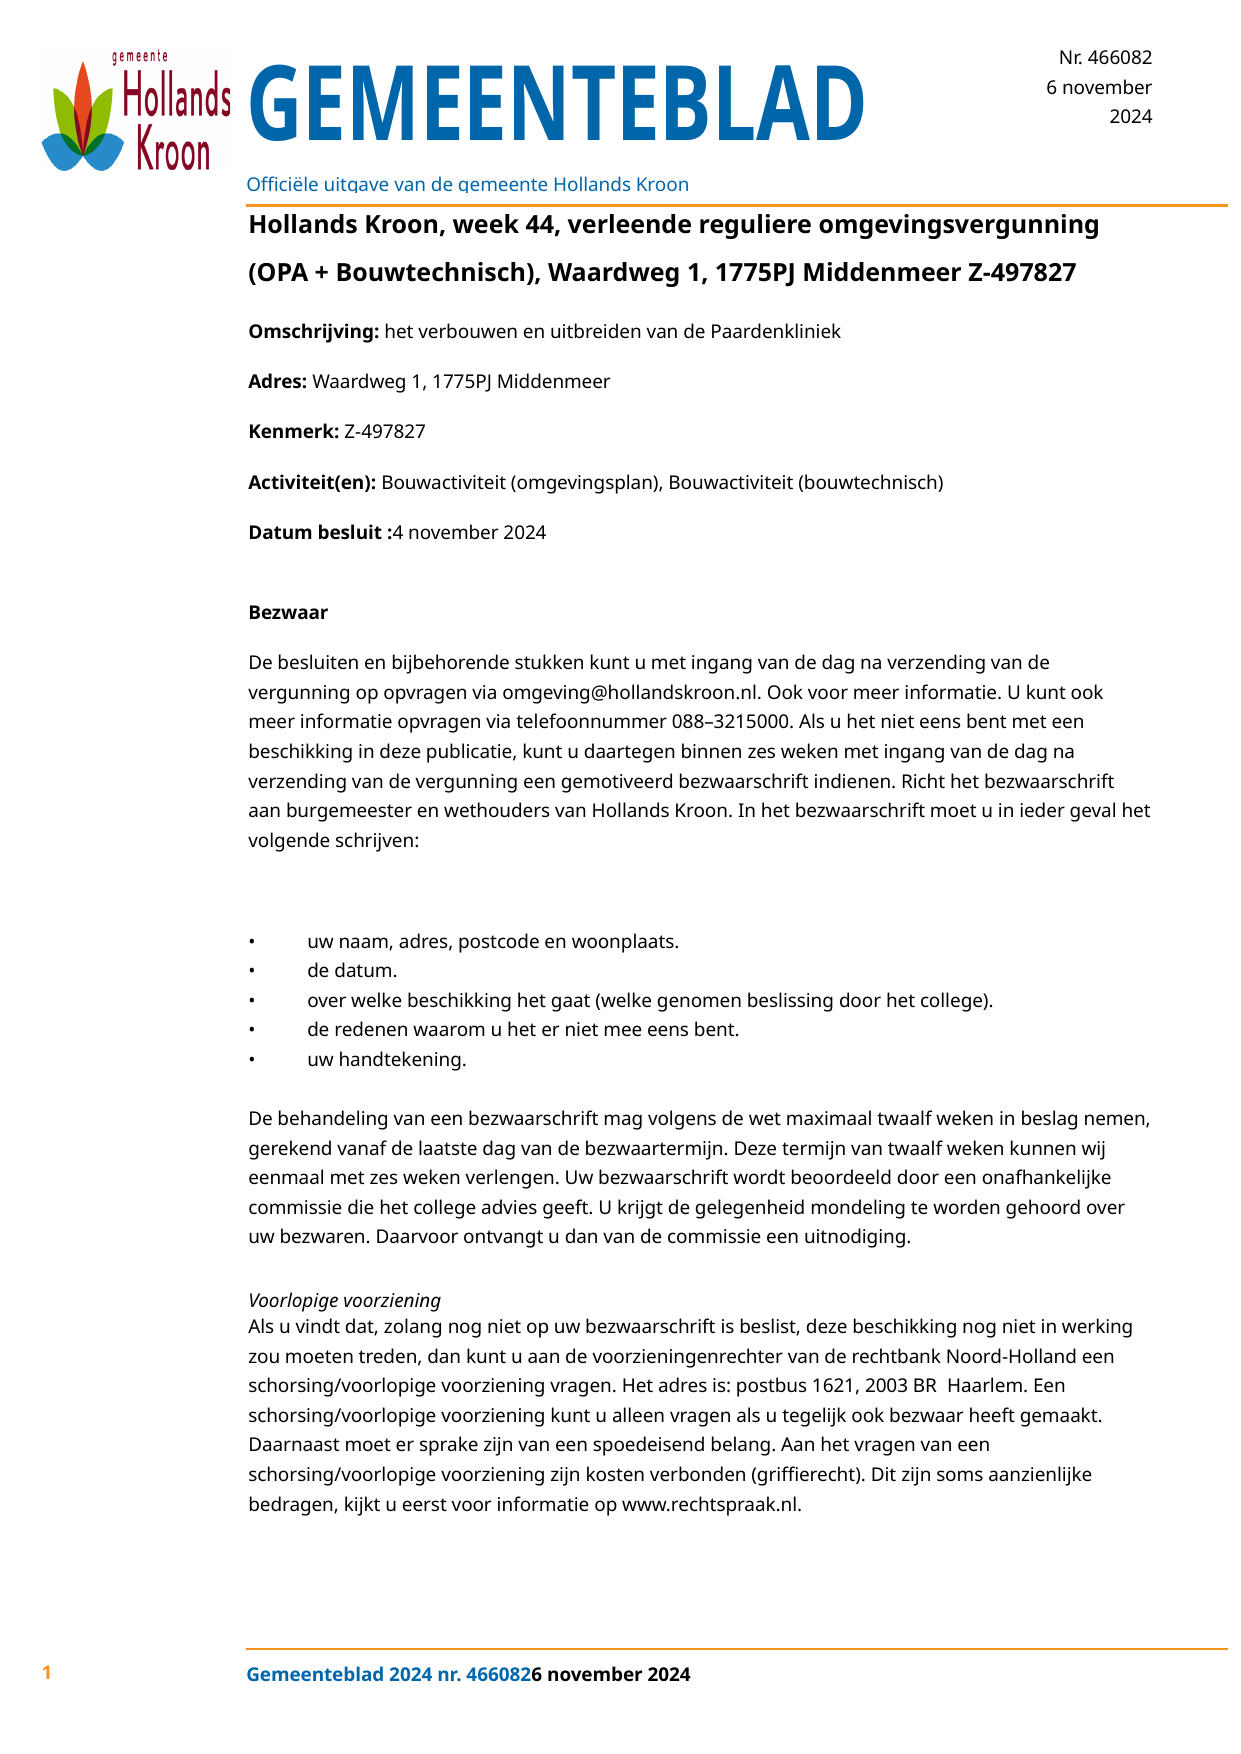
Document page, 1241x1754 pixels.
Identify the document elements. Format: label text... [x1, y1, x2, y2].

text Bezwaar [248, 599, 1152, 625]
table_header [700, 570, 1152, 596]
text De behandeling van een bezwaarschrift mag volgens de wet maximaal twaalf weken in beslag nemen, gerekend vanaf de laatste dag van de bezwaartermijn. Deze termijn van twaalf weken kunnen wij eenmaal met zes weken verlengen. Uw bezwaarschrift wordt beoordeeld door een onafhankelijke commissie die het college advies geeft. U krijgt de gelegenheid mondeling te worden gehoord over uw bezwaren. Daarvoor ontvangt u dan van de commissie een uitnodiging. [248, 1105, 1152, 1249]
text Als u vindt dat, zolang nog niet op uw bezwaarschrift is beslist, deze beschikking nog niet in werking zou moeten treden, dan kunt u aan de voorzieningenrechter van de rechtbank Noord-Holland een schorsing/voorlopige voorziening vragen. Het adres is: postbus 1621, 2003 BR Haarlem. Een schorsing/voorlopige voorziening kunt u alleen vragen als u tegelijk ook bezwaar heeft gemaakt. Daarnaast moet er sprake zijn van een spoedeisend belang. Aan het vragen van een schorsing/voorlopige voorziening zijn kosten verbonden (griffierecht). Dit zijn soms aanzienlijke bedragen, kijkt u eerst voor informatie op www.rechtspraak.nl. [248, 1313, 1152, 1517]
text Voorlopige voorziening [248, 1288, 1152, 1313]
text Datum besluit :4 november 2024 [248, 519, 1152, 545]
list de datum. [248, 957, 1152, 983]
list de redenen waarom u het er niet mee eens bent. [248, 1017, 1152, 1042]
text Activiteit(en): Bouwactiviteit (omgevingsplan), Bouwactiviteit (bouwtechnisch) [248, 469, 1152, 495]
list uw naam, adres, postcode en woonplaats. [248, 928, 1152, 953]
text Kenmerk: Z-497827 [248, 419, 1152, 444]
text Adres: Waardweg 1, 1775PJ Middenmeer [248, 368, 1152, 394]
table_header [248, 570, 700, 596]
text De besluiten en bijbehorende stukken kunt u met ingang van de dag na verzending van de vergunning op opvragen via omgeving@hollandskroon.nl. Ook voor meer informatie. U kunt ook meer informatie opvragen via telefoonnummer 088–3215000. Als u het niet eens bent met een beschikking in deze publicatie, kunt u daartegen binnen zes weken met ingang van de dag na verzending van de vergunning een gemotiveerd bezwaarschrift indienen. Richt het bezwaarschrift aan burgemeester en wethouders van Hollands Kroon. In het bezwaarschrift moet u in ieder geval het volgende schrijven: [248, 649, 1152, 853]
text Omschrijving: het verbouwen en uitbreiden van de Paardenkliniek [248, 318, 1152, 344]
picture [41, 47, 231, 172]
list over welke beschikking het gaat (welke genomen beslissing door het college). [248, 987, 1152, 1013]
list uw handtekening. [248, 1046, 1152, 1072]
text Hollands Kroon, week 44, verleende reguliere omgevingsvergunning (OPA + Bouwtechnisch), Waardweg 1, 1775PJ Middenmeer Z-497827 [248, 207, 1152, 288]
